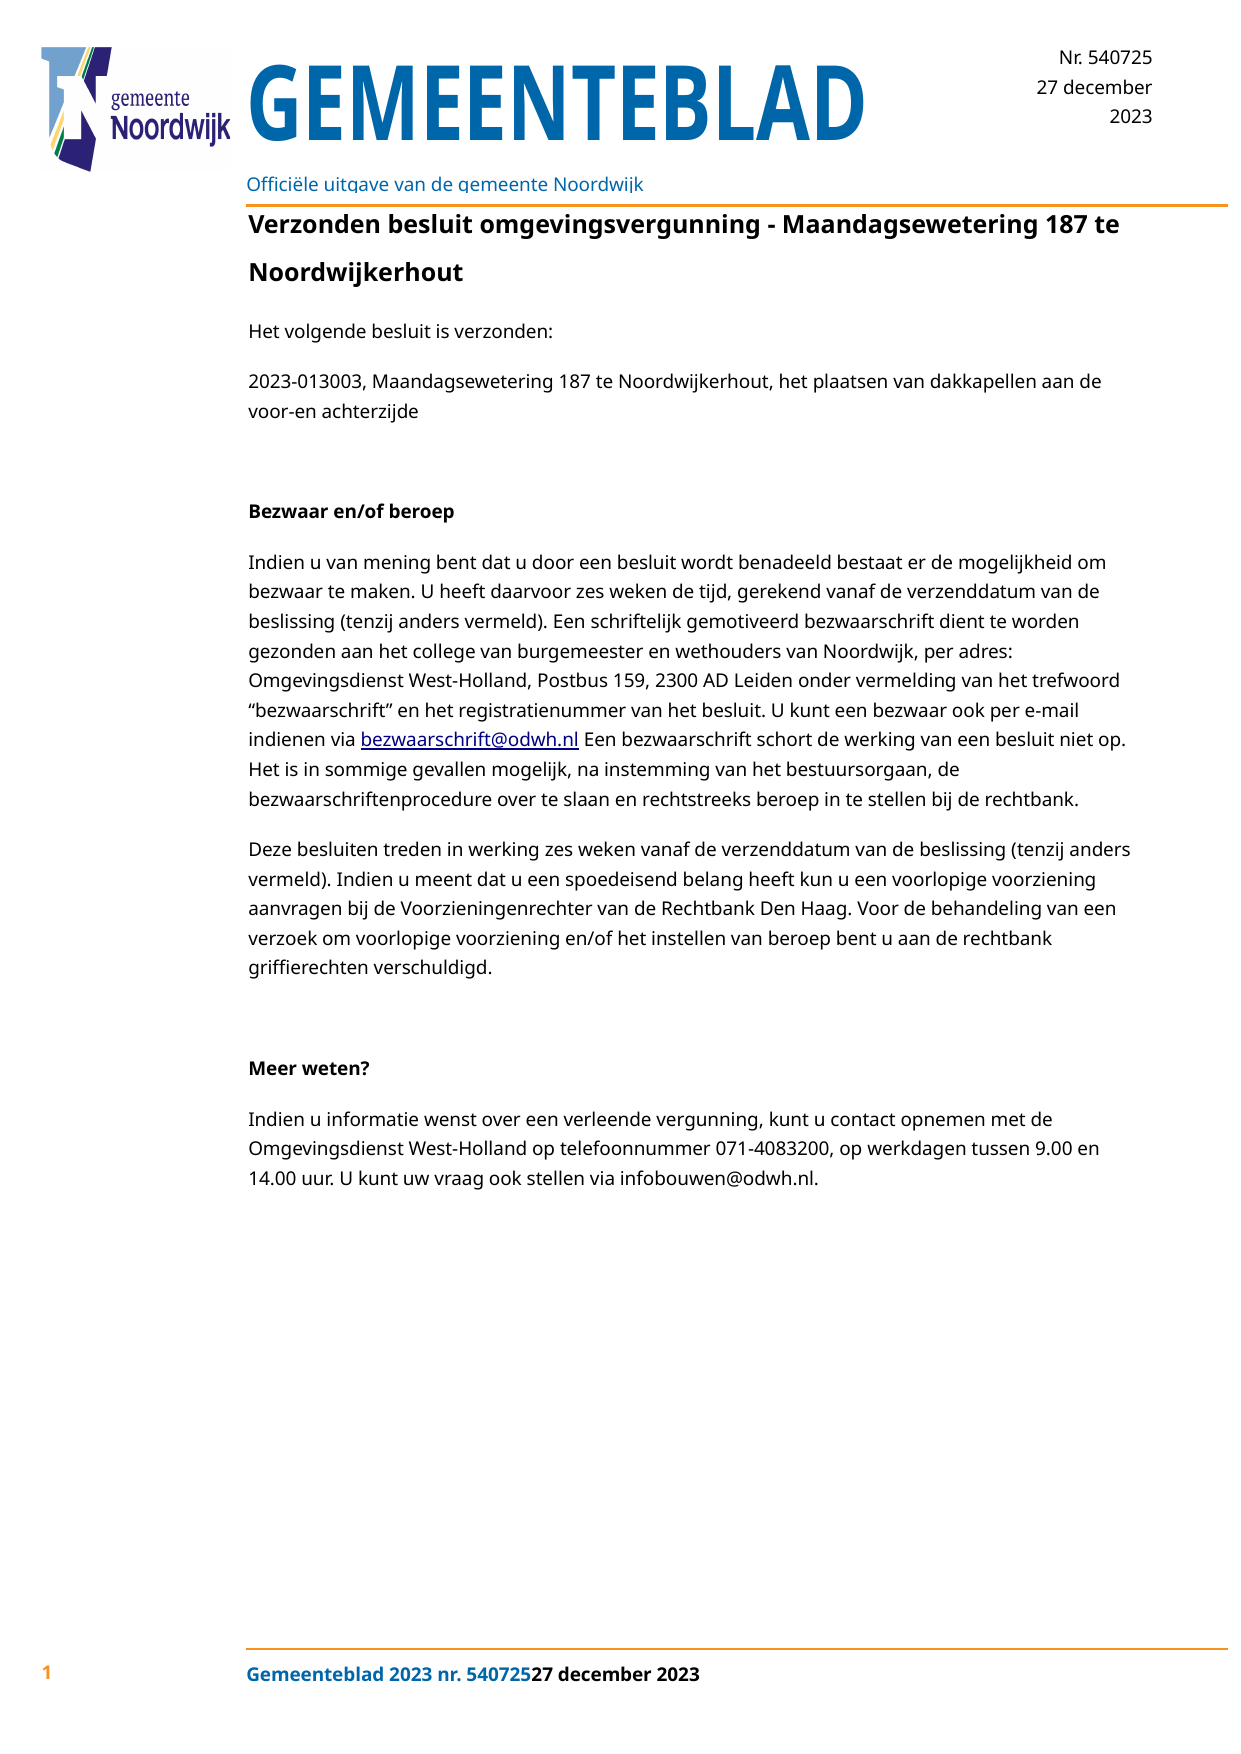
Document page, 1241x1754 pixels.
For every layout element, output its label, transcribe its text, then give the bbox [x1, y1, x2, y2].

text Deze besluiten treden in werking zes weken vanaf de verzenddatum van de beslissing (tenzij anders vermeld). Indien u meent dat u een spoedeisend belang heeft kun u een voorlopige voorziening aanvragen bij de Voorzieningenrechter van de Rechtbank Den Haag. Voor de behandeling van een verzoek om voorlopige voorziening en/of het instellen van beroep bent u aan de rechtbank griffierechten verschuldigd. [248, 836, 1152, 980]
text Indien u informatie wenst over een verleende vergunning, kunt u contact opnemen met de Omgevingsdienst West-Holland op telefoonnummer 071-4083200, op werkdagen tussen 9.00 en 14.00 uur. U kunt uw vraag ook stellen via infobouwen@odwh.nl. [248, 1106, 1152, 1191]
text Indien u van mening bent dat u door een besluit wordt benadeeld bestaat er de mogelijkheid om bezwaar te maken. U heeft daarvoor zes weken de tijd, gerekend vanaf de verzenddatum van de beslissing (tenzij anders vermeld). Een schriftelijk gemotiveerd bezwaarschrift dient te worden gezonden aan het college van burgemeester en wethouders van Noordwijk, per adres: Omgevingsdienst West-Holland, Postbus 159, 2300 AD Leiden onder vermelding van het trefwoord “bezwaarschrift” en het registratienummer van het besluit. U kunt een bezwaar ook per e-mail indienen via bezwaarschrift@odwh.nl Een bezwaarschrift schort de werking van een besluit niet op. Het is in sommige gevallen mogelijk, na instemming van het bestuursorgaan, de bezwaarschriftenprocedure over te slaan en rechtstreeks beroep in te stellen bij de rechtbank. [248, 549, 1152, 812]
picture [41, 47, 231, 172]
text Verzonden besluit omgevingsvergunning - Maandagsewetering 187 te Noordwijkerhout [248, 207, 1152, 288]
text Bezwaar en/of beroep [248, 499, 1152, 524]
text Meer weten? [248, 1055, 1152, 1081]
text Het volgende besluit is verzonden: [248, 318, 1152, 344]
text 2023-013003, Maandagsewetering 187 te Noordwijkerhout, het plaatsen van dakkapellen aan de voor-en achterzijde [248, 368, 1152, 424]
